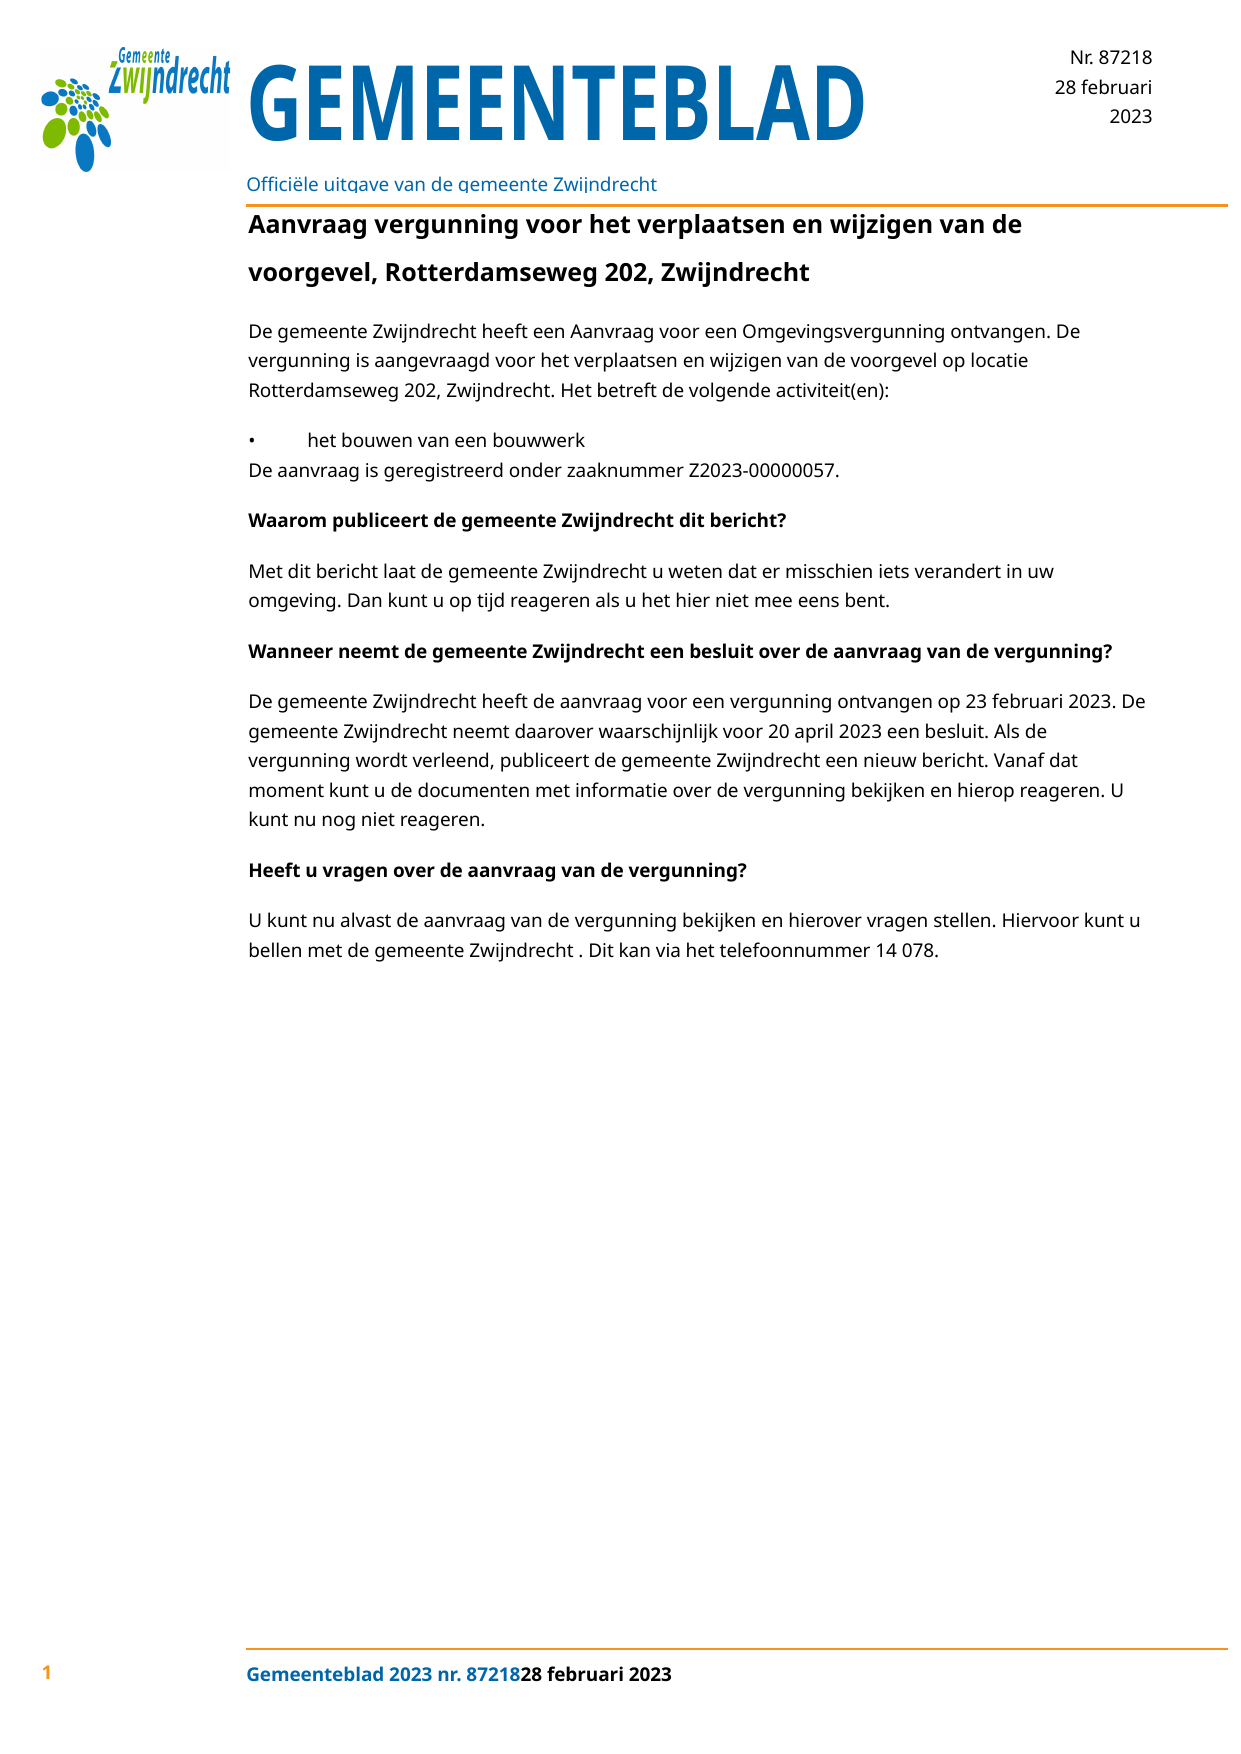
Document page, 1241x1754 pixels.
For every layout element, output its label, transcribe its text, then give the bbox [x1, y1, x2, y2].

text Wanneer neemt de gemeente Zwijndrecht een besluit over de aanvraag van de vergunning? [248, 638, 1152, 664]
text U kunt nu alvast de aanvraag van de vergunning bekijken en hierover vragen stellen. Hiervoor kunt u bellen met de gemeente Zwijndrecht . Dit kan via het telefoonnummer 14 078. [248, 907, 1152, 963]
text De aanvraag is geregistreerd onder zaaknummer Z2023-00000057. [248, 457, 1152, 483]
text De gemeente Zwijndrecht heeft de aanvraag voor een vergunning ontvangen op 23 februari 2023. De gemeente Zwijndrecht neemt daarover waarschijnlijk voor 20 april 2023 een besluit. Als de vergunning wordt verleend, publiceert de gemeente Zwijndrecht een nieuw bericht. Vanaf dat moment kunt u de documenten met informatie over de vergunning bekijken en hierop reageren. U kunt nu nog niet reageren. [248, 688, 1152, 832]
text Waarom publiceert de gemeente Zwijndrecht dit bericht? [248, 507, 1152, 533]
picture [41, 47, 231, 172]
text Aanvraag vergunning voor het verplaatsen en wijzigen van de voorgevel, Rotterdamseweg 202, Zwijndrecht [248, 207, 1152, 288]
text Met dit bericht laat de gemeente Zwijndrecht u weten dat er misschien iets verandert in uw omgeving. Dan kunt u op tijd reageren als u het hier niet mee eens bent. [248, 558, 1152, 613]
text De gemeente Zwijndrecht heeft een Aanvraag voor een Omgevingsvergunning ontvangen. De vergunning is aangevraagd voor het verplaatsen en wijzigen van de voorgevel op locatie Rotterdamseweg 202, Zwijndrecht. Het betreft de volgende activiteit(en): [248, 318, 1152, 403]
list het bouwen van een bouwwerk [248, 427, 1152, 453]
text Heeft u vragen over de aanvraag van de vergunning? [248, 857, 1152, 883]
